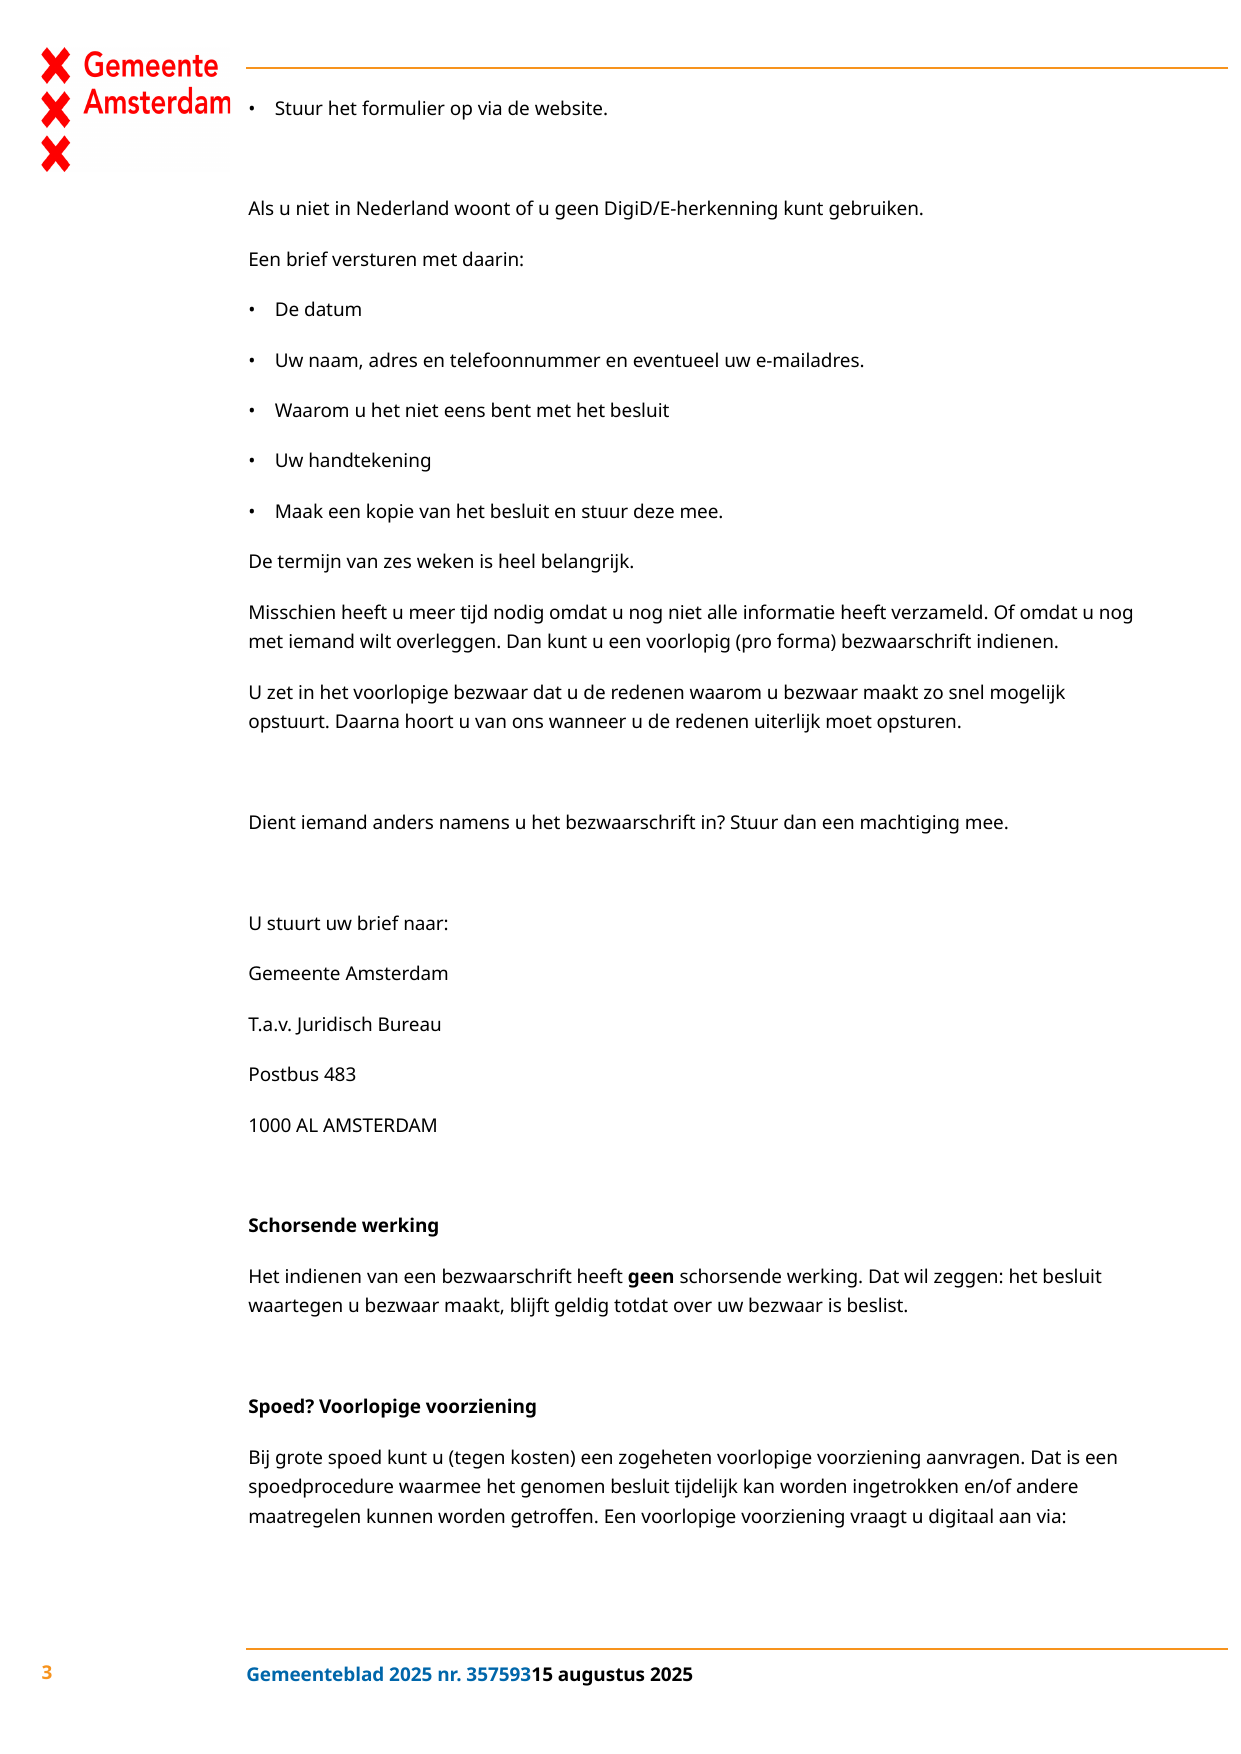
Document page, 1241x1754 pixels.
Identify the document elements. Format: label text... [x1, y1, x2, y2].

text Als u niet in Nederland woont of u geen DigiD/E-herkenning kunt gebruiken. [248, 196, 1152, 221]
text Misschien heeft u meer tijd nodig omdat u nog niet alle informatie heeft verzameld. Of omdat u nog met iemand wilt overleggen. Dan kunt u een voorlopig (pro forma) bezwaarschrift indienen. [248, 599, 1152, 654]
text Spoed? Voorlopige voorziening [248, 1393, 1152, 1419]
text Een brief versturen met daarin: [248, 246, 1152, 272]
text U zet in het voorlopige bezwaar dat u de redenen waarom u bezwaar maakt zo snel mogelijk opstuurt. Daarna hoort u van ons wanneer u de redenen uiterlijk moet opsturen. [248, 679, 1152, 734]
text • Uw naam, adres en telefoonnummer en eventueel uw e-mailadres. [248, 347, 1152, 373]
text T.a.v. Juridisch Bureau [248, 1011, 1152, 1037]
text • Stuur het formulier op via de website. [248, 95, 1152, 121]
text • Uw handtekening [248, 448, 1152, 473]
text 1000 AL AMSTERDAM [248, 1112, 1152, 1138]
text • Waarom u het niet eens bent met het besluit [248, 397, 1152, 423]
picture [41, 47, 231, 172]
text U stuurt uw brief naar: [248, 910, 1152, 936]
text Schorsende werking [248, 1213, 1152, 1238]
text • Maak een kopie van het besluit en stuur deze mee. [248, 498, 1152, 524]
text De termijn van zes weken is heel belangrijk. [248, 548, 1152, 574]
text • De datum [248, 296, 1152, 322]
text Bij grote spoed kunt u (tegen kosten) een zogeheten voorlopige voorziening aanvragen. Dat is een spoedprocedure waarmee het genomen besluit tijdelijk kan worden ingetrokken en/of andere maatregelen kunnen worden getroffen. Een voorlopige voorziening vraagt u digitaal aan via: [248, 1444, 1152, 1529]
text Gemeente Amsterdam [248, 961, 1152, 986]
text Postbus 483 [248, 1061, 1152, 1087]
text Het indienen van een bezwaarschrift heeft geen schorsende werking. Dat wil zeggen: het besluit waartegen u bezwaar maakt, blijft geldig totdat over uw bezwaar is beslist. [248, 1263, 1152, 1318]
text Dient iemand anders namens u het bezwaarschrift in? Stuur dan een machtiging mee. [248, 809, 1152, 835]
